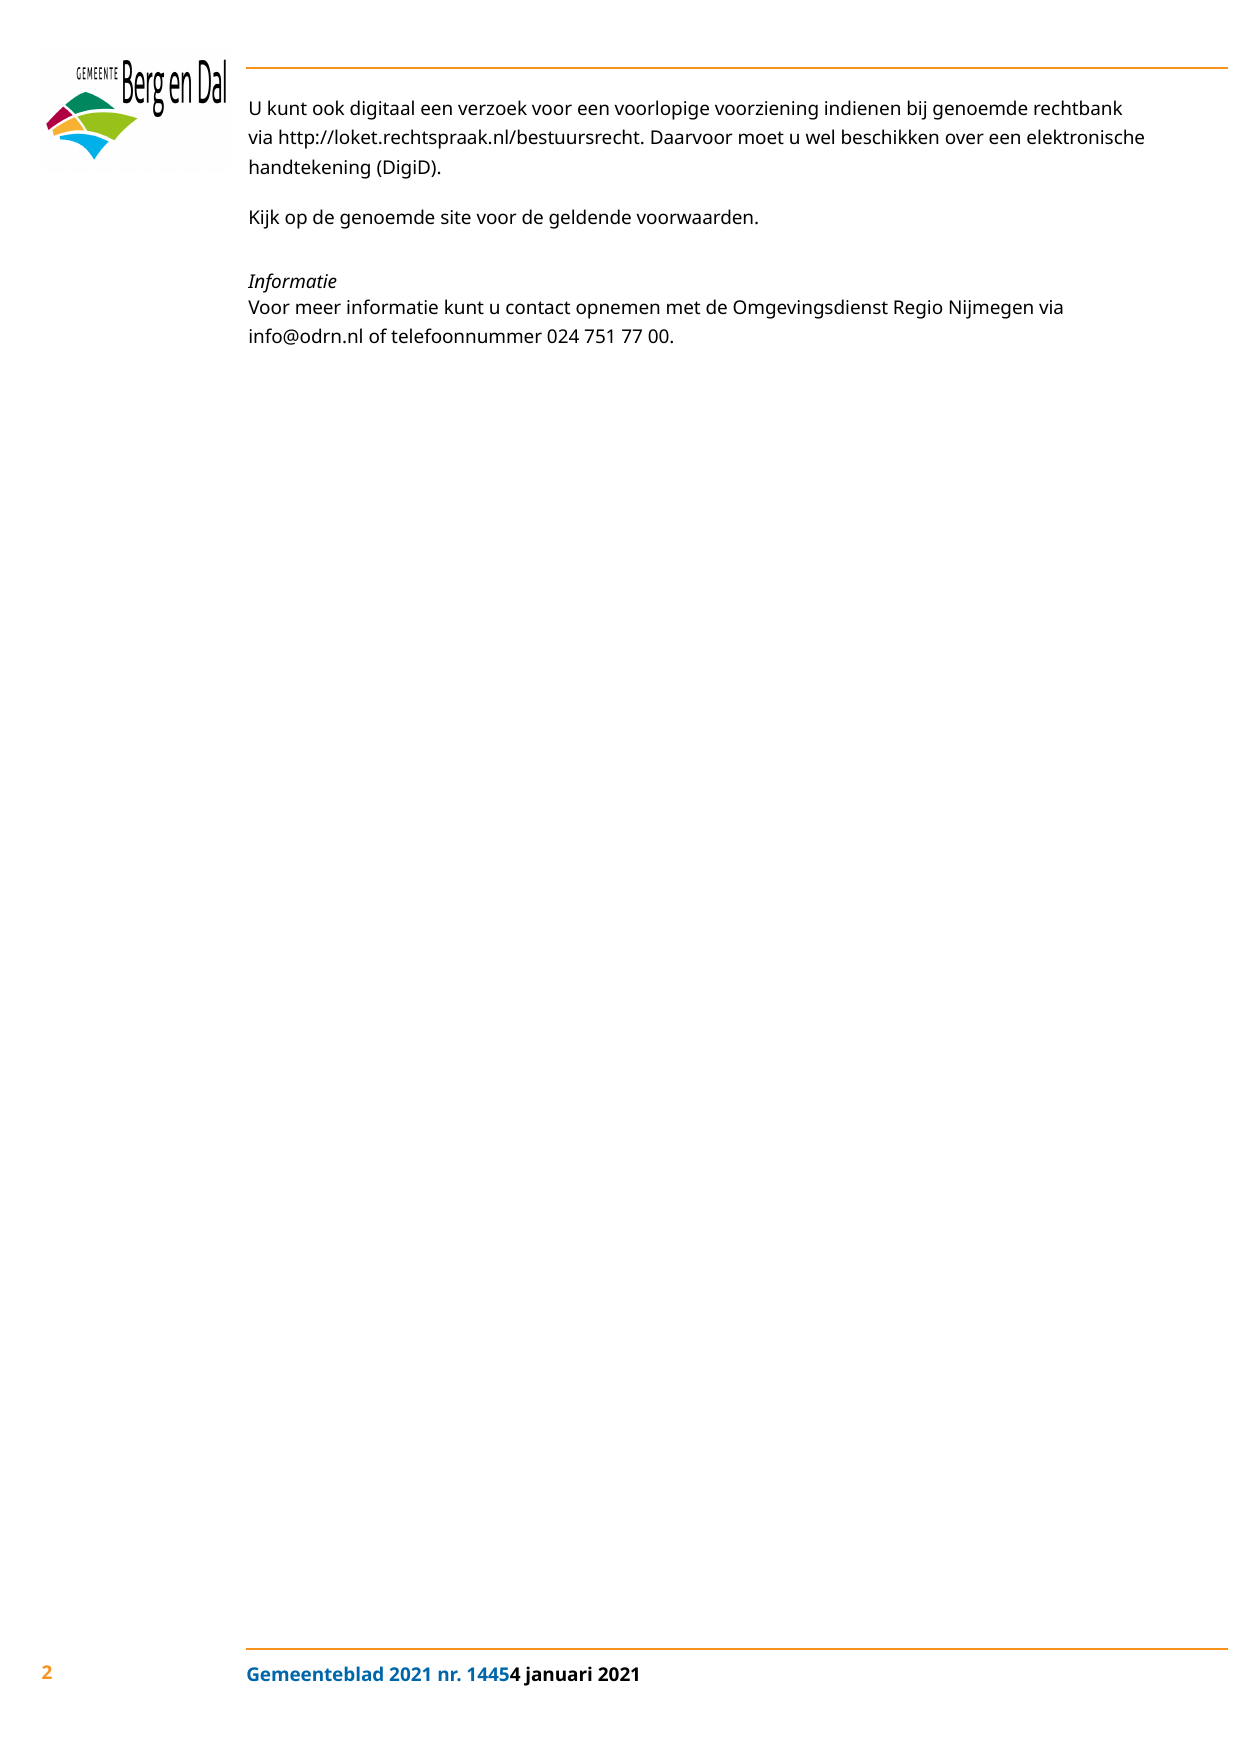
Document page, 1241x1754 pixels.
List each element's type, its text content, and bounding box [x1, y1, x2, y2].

text Voor meer informatie kunt u contact opnemen met de Omgevingsdienst Regio Nijmegen via info@odrn.nl of telefoonnummer 024 751 77 00. [248, 294, 1152, 349]
text U kunt ook digitaal een verzoek voor een voorlopige voorziening indienen bij genoemde rechtbank via http://loket.rechtspraak.nl/bestuursrecht. Daarvoor moet u wel beschikken over een elektronische handtekening (DigiD). [248, 95, 1152, 180]
text Kijk op de genoemde site voor de geldende voorwaarden. [248, 204, 1152, 230]
picture [41, 47, 231, 172]
text Informatie [248, 268, 1152, 294]
